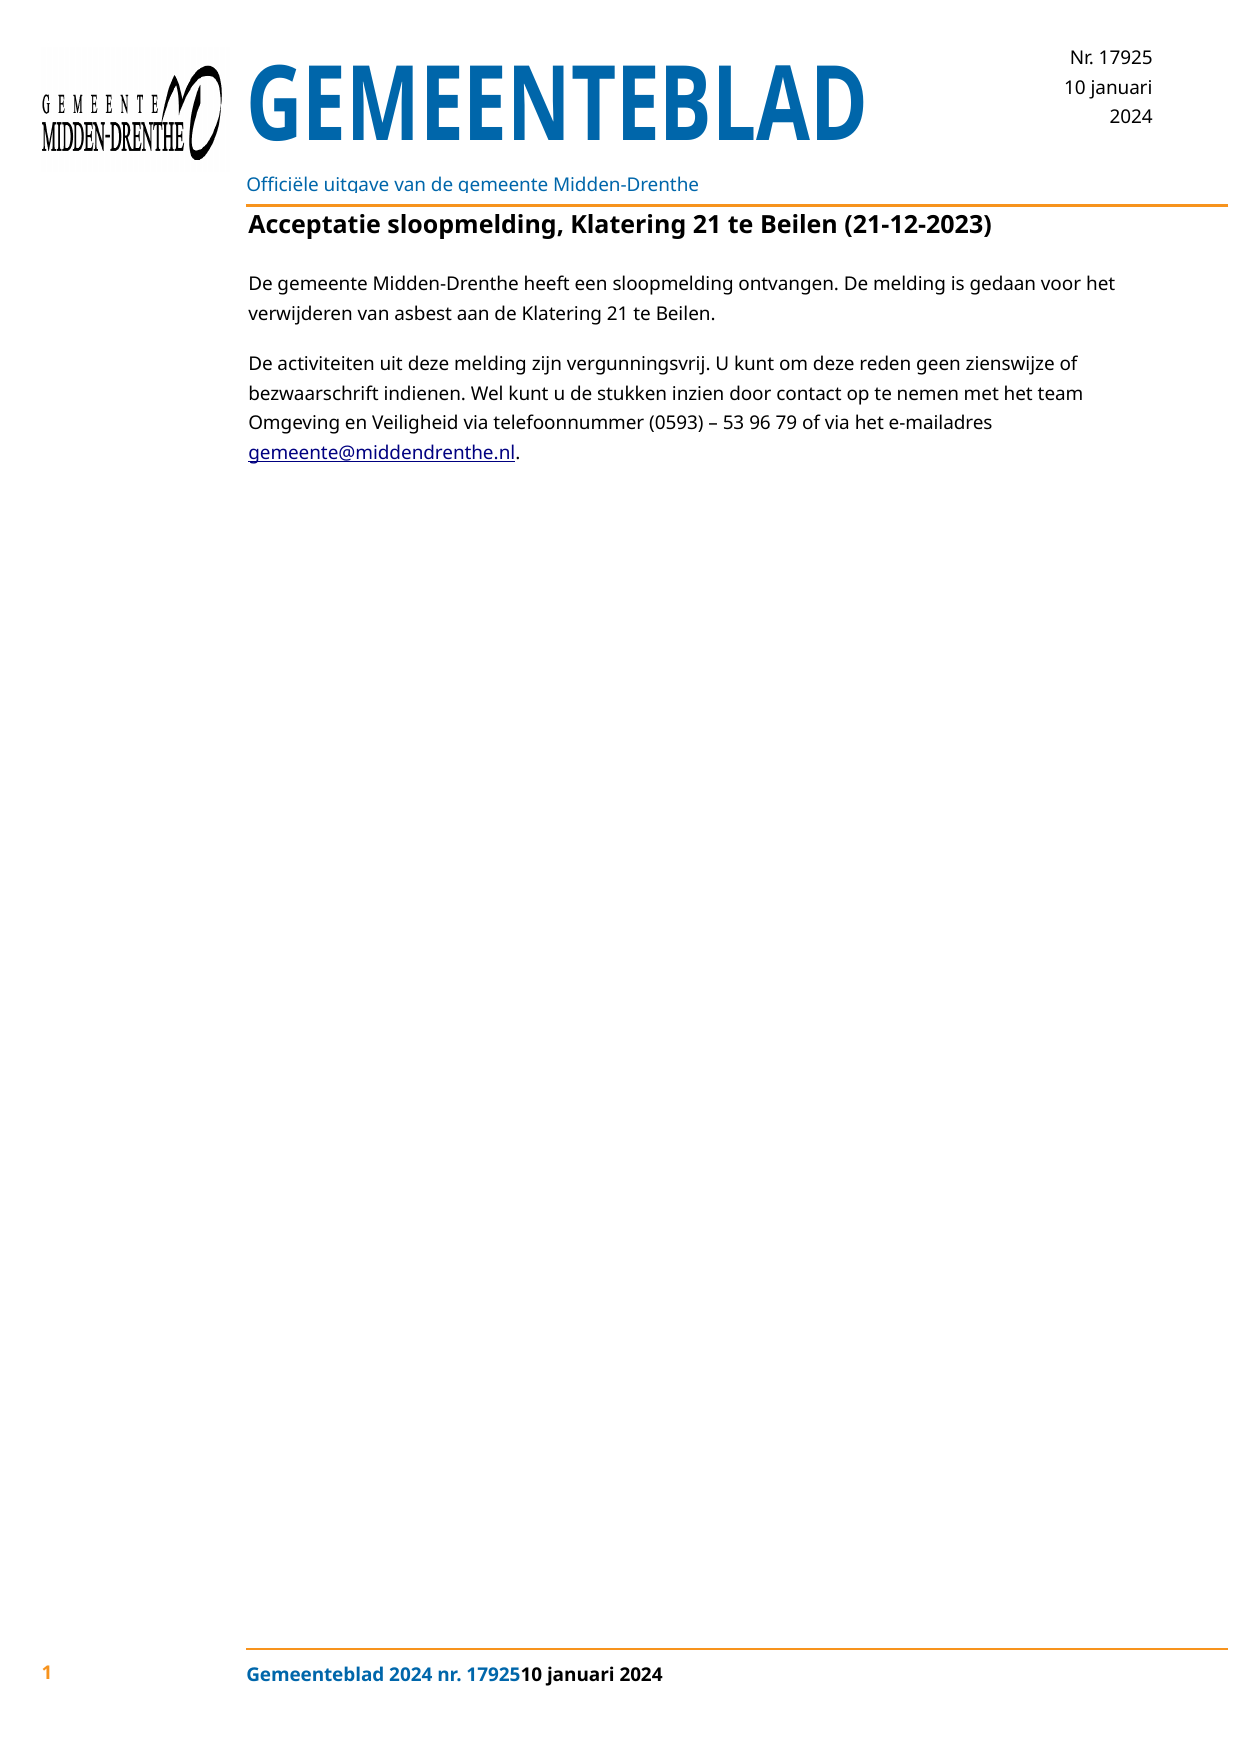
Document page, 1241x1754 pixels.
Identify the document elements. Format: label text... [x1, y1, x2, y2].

text De activiteiten uit deze melding zijn vergunningsvrij. U kunt om deze reden geen zienswijze of bezwaarschrift indienen. Wel kunt u de stukken inzien door contact op te nemen met het team Omgeving en Veiligheid via telefoonnummer (0593) – 53 96 79 of via het e-mailadres gemeente@middendrenthe.nl. [248, 350, 1152, 465]
text Acceptatie sloopmelding, Klatering 21 te Beilen (21-12-2023) [248, 207, 1152, 241]
text De gemeente Midden-Drenthe heeft een sloopmelding ontvangen. De melding is gedaan voor het verwijderen van asbest aan de Klatering 21 te Beilen. [248, 270, 1152, 326]
picture [41, 47, 231, 172]
